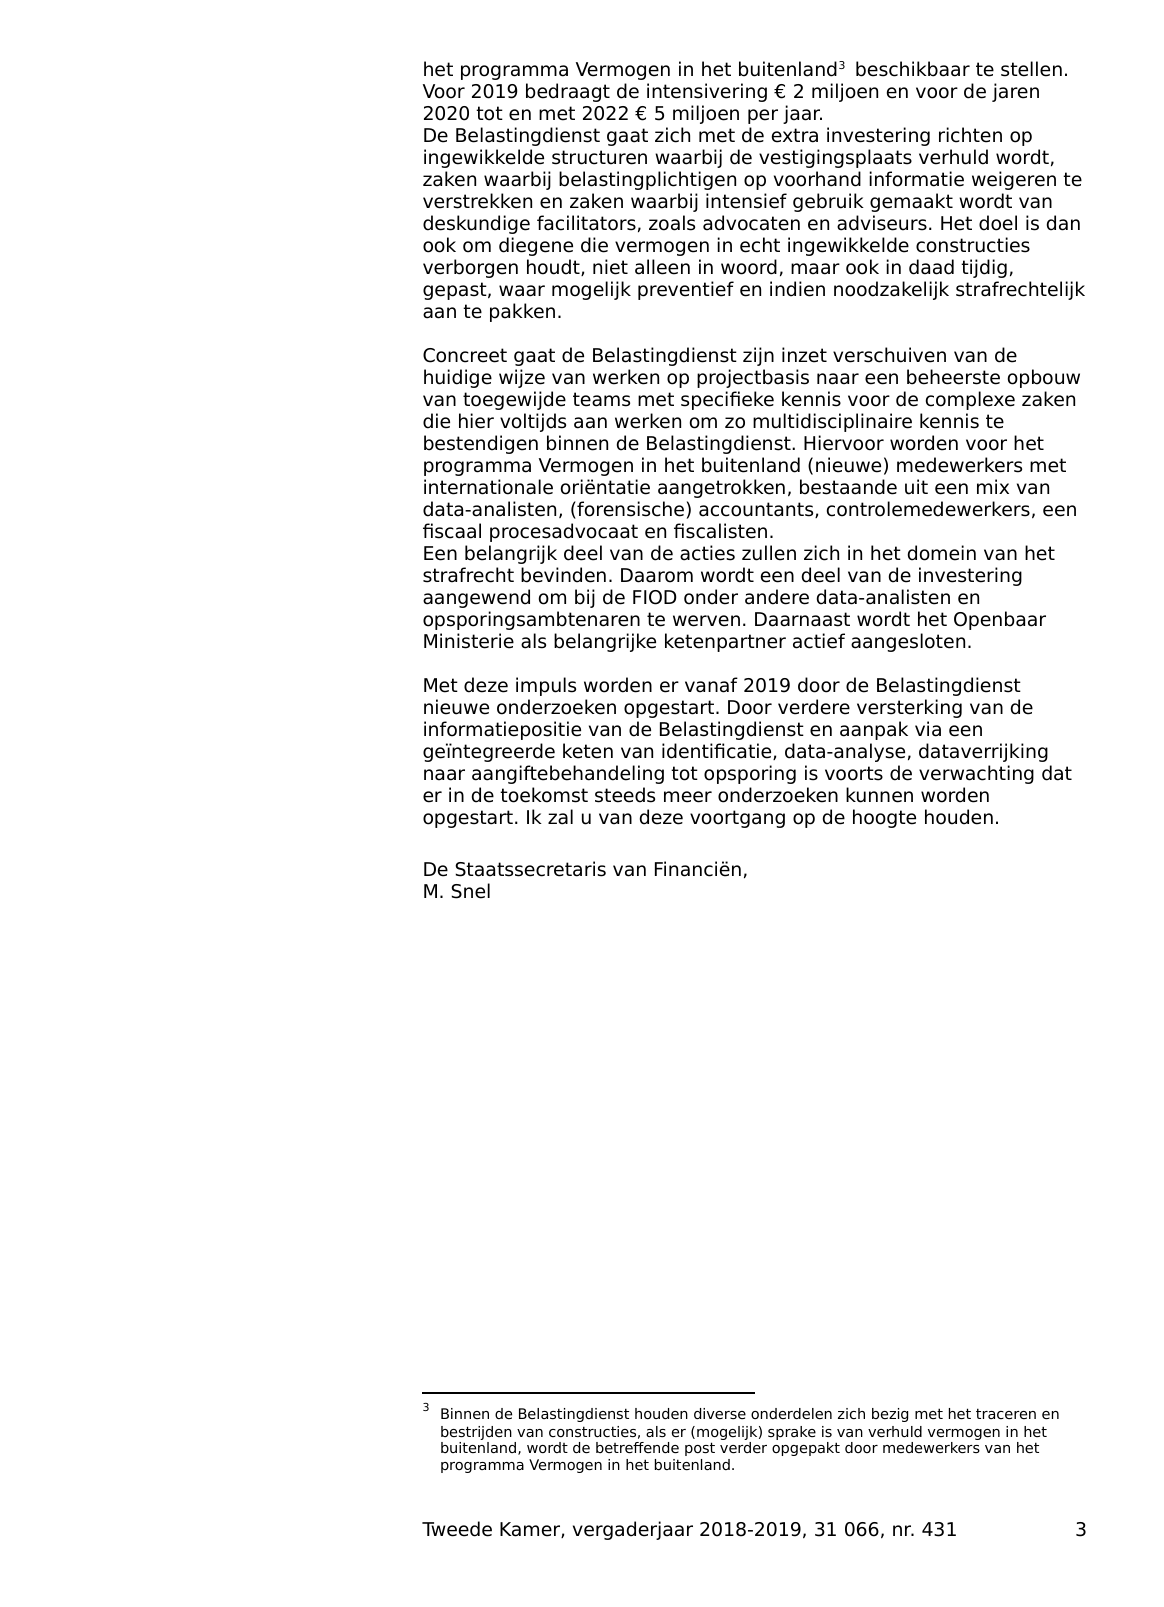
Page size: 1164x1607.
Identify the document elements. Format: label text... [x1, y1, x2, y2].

text het programma Vermogen in het buitenland beschikbaar te stellen. Voor 2019 bedraagt de intensivering € 2 miljoen en voor de jaren 2020 tot en met 2022 € 5 miljoen per jaar. [422, 59, 1087, 125]
text De Belastingdienst gaat zich met de extra investering richten op ingewikkelde structuren waarbij de vestigingsplaats verhuld wordt, zaken waarbij belastingplichtigen op voorhand informatie weigeren te verstrekken en zaken waarbij intensief gebruik gemaakt wordt van deskundige facilitators, zoals advocaten en adviseurs. Het doel is dan ook om diegene die vermogen in echt ingewikkelde constructies verborgen houdt, niet alleen in woord, maar ook in daad tijdig, gepast, waar mogelijk preventief en indien noodzakelijk strafrechtelijk aan te pakken. [422, 125, 1087, 323]
text De Staatssecretaris van Financiën, M. Snel [422, 859, 1087, 903]
text Concreet gaat de Belastingdienst zijn inzet verschuiven van de huidige wijze van werken op projectbasis naar een beheerste opbouw van toegewijde teams met specifieke kennis voor de complexe zaken die hier voltijds aan werken om zo multidisciplinaire kennis te bestendigen binnen de Belastingdienst. Hiervoor worden voor het programma Vermogen in het buitenland (nieuwe) medewerkers met internationale oriëntatie aangetrokken, bestaande uit een mix van data-analisten, (forensische) accountants, controlemedewerkers, een fiscaal procesadvocaat en fiscalisten. [422, 345, 1087, 543]
text Een belangrijk deel van de acties zullen zich in het domein van het strafrecht bevinden. Daarom wordt een deel van de investering aangewend om bij de FIOD onder andere data-analisten en opsporingsambtenaren te werven. Daarnaast wordt het Openbaar Ministerie als belangrijke ketenpartner actief aangesloten. [422, 543, 1087, 653]
text Met deze impuls worden er vanaf 2019 door de Belastingdienst nieuwe onderzoeken opgestart. Door verdere versterking van de informatiepositie van de Belastingdienst en aanpak via een geïntegreerde keten van identificatie, data-analyse, dataverrijking naar aangiftebehandeling tot opsporing is voorts de verwachting dat er in de toekomst steeds meer onderzoeken kunnen worden opgestart. Ik zal u van deze voortgang op de hoogte houden. [422, 675, 1087, 829]
text Binnen de Belastingdienst houden diverse onderdelen zich bezig met het traceren en bestrijden van constructies, als er (mogelijk) sprake is van verhuld vermogen in het buitenland, wordt de betreffende post verder opgepakt door medewerkers van het programma Vermogen in het buitenland. [422, 1402, 1087, 1474]
